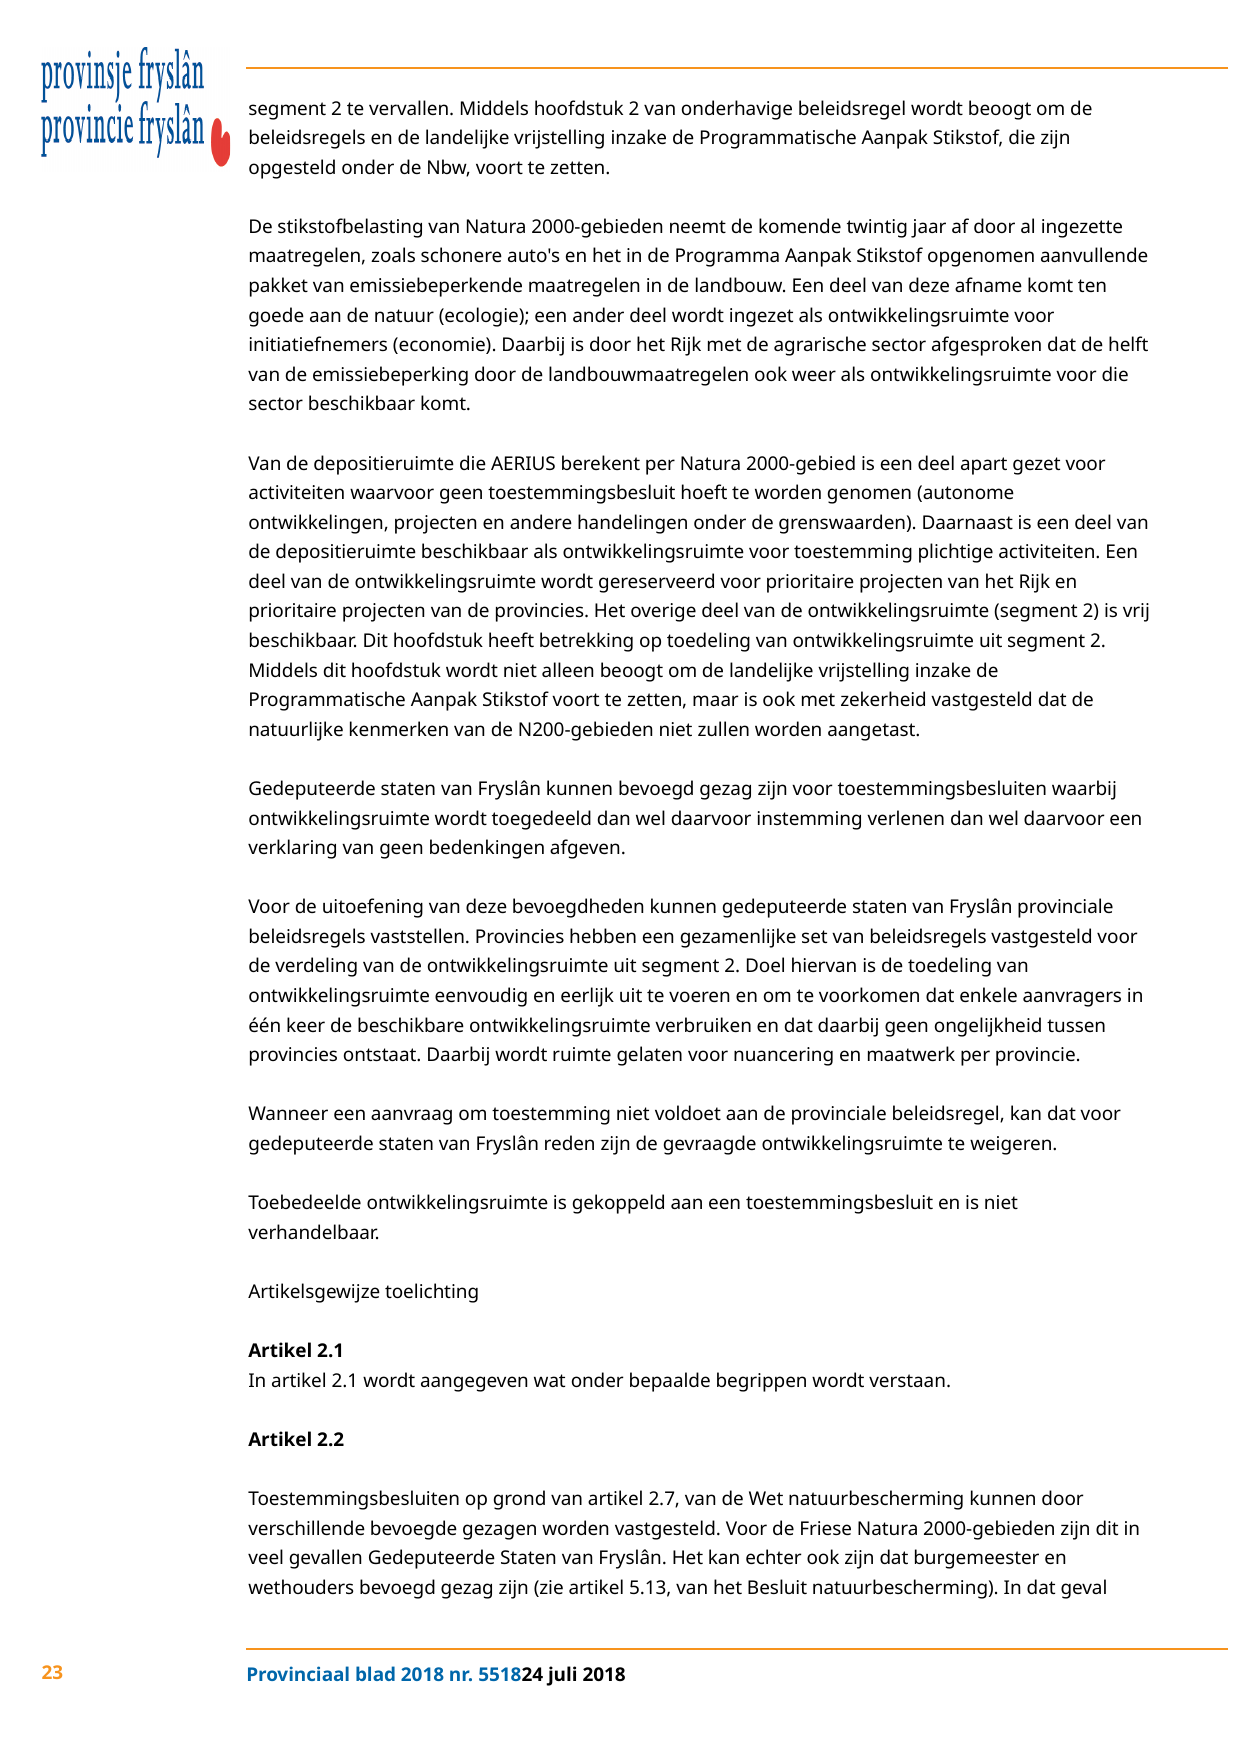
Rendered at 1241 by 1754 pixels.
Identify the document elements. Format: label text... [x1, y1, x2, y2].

text Toestemmingsbesluiten op grond van artikel 2.7, van de Wet natuurbescherming kunnen door verschillende bevoegde gezagen worden vastgesteld. Voor de Friese Natura 2000-gebieden zijn dit in veel gevallen Gedeputeerde Staten van Fryslân. Het kan echter ook zijn dat burgemeester en wethouders bevoegd gezag zijn (zie artikel 5.13, van het Besluit natuurbescherming). In dat geval [248, 1485, 1152, 1600]
text Artikel 2.2 [248, 1426, 1152, 1452]
text Van de depositieruimte die AERIUS berekent per Natura 2000-gebied is een deel apart gezet voor activiteiten waarvoor geen toestemmingsbesluit hoeft te worden genomen (autonome ontwikkelingen, projecten en andere handelingen onder de grenswaarden). Daarnaast is een deel van de depositieruimte beschikbaar als ontwikkelingsruimte voor toestemming plichtige activiteiten. Een deel van de ontwikkelingsruimte wordt gereserveerd voor prioritaire projecten van het Rijk en prioritaire projecten van de provincies. Het overige deel van de ontwikkelingsruimte (segment 2) is vrij beschikbaar. Dit hoofdstuk heeft betrekking op toedeling van ontwikkelingsruimte uit segment 2. Middels dit hoofdstuk wordt niet alleen beoogt om de landelijke vrijstelling inzake de Programmatische Aanpak Stikstof voort te zetten, maar is ook met zekerheid vastgesteld dat de natuurlijke kenmerken van de N200-gebieden niet zullen worden aangetast. [248, 450, 1152, 742]
text De stikstofbelasting van Natura 2000-gebieden neemt de komende twintig jaar af door al ingezette maatregelen, zoals schonere auto's en het in de Programma Aanpak Stikstof opgenomen aanvullende pakket van emissiebeperkende maatregelen in de landbouw. Een deel van deze afname komt ten goede aan de natuur (ecologie); een ander deel wordt ingezet als ontwikkelingsruimte voor initiatiefnemers (economie). Daarbij is door het Rijk met de agrarische sector afgesproken dat de helft van de emissiebeperking door de landbouwmaatregelen ook weer als ontwikkelingsruimte voor die sector beschikbaar komt. [248, 213, 1152, 416]
text In artikel 2.1 wordt aangegeven wat onder bepaalde begrippen wordt verstaan. [248, 1367, 1152, 1393]
text Artikelsgewijze toelichting [248, 1278, 1152, 1304]
text Voor de uitoefening van deze bevoegdheden kunnen gedeputeerde staten van Fryslân provinciale beleidsregels vaststellen. Provincies hebben een gezamenlijke set van beleidsregels vastgesteld voor de verdeling van de ontwikkelingsruimte uit segment 2. Doel hiervan is de toedeling van ontwikkelingsruimte eenvoudig en eerlijk uit te voeren en om te voorkomen dat enkele aanvragers in één keer de beschikbare ontwikkelingsruimte verbruiken en dat daarbij geen ongelijkheid tussen provincies ontstaat. Daarbij wordt ruimte gelaten voor nuancering en maatwerk per provincie. [248, 893, 1152, 1067]
text Artikel 2.1 [248, 1337, 1152, 1363]
text Toebedeelde ontwikkelingsruimte is gekoppeld aan een toestemmingsbesluit en is niet verhandelbaar. [248, 1189, 1152, 1245]
picture [41, 47, 231, 172]
text Wanneer een aanvraag om toestemming niet voldoet aan de provinciale beleidsregel, kan dat voor gedeputeerde staten van Fryslân reden zijn de gevraagde ontwikkelingsruimte te weigeren. [248, 1101, 1152, 1156]
text segment 2 te vervallen. Middels hoofdstuk 2 van onderhavige beleidsregel wordt beoogt om de beleidsregels en de landelijke vrijstelling inzake de Programmatische Aanpak Stikstof, die zijn opgesteld onder de Nbw, voort te zetten. [248, 95, 1152, 180]
text Gedeputeerde staten van Fryslân kunnen bevoegd gezag zijn voor toestemmingsbesluiten waarbij ontwikkelingsruimte wordt toegedeeld dan wel daarvoor instemming verlenen dan wel daarvoor een verklaring van geen bedenkingen afgeven. [248, 775, 1152, 860]
